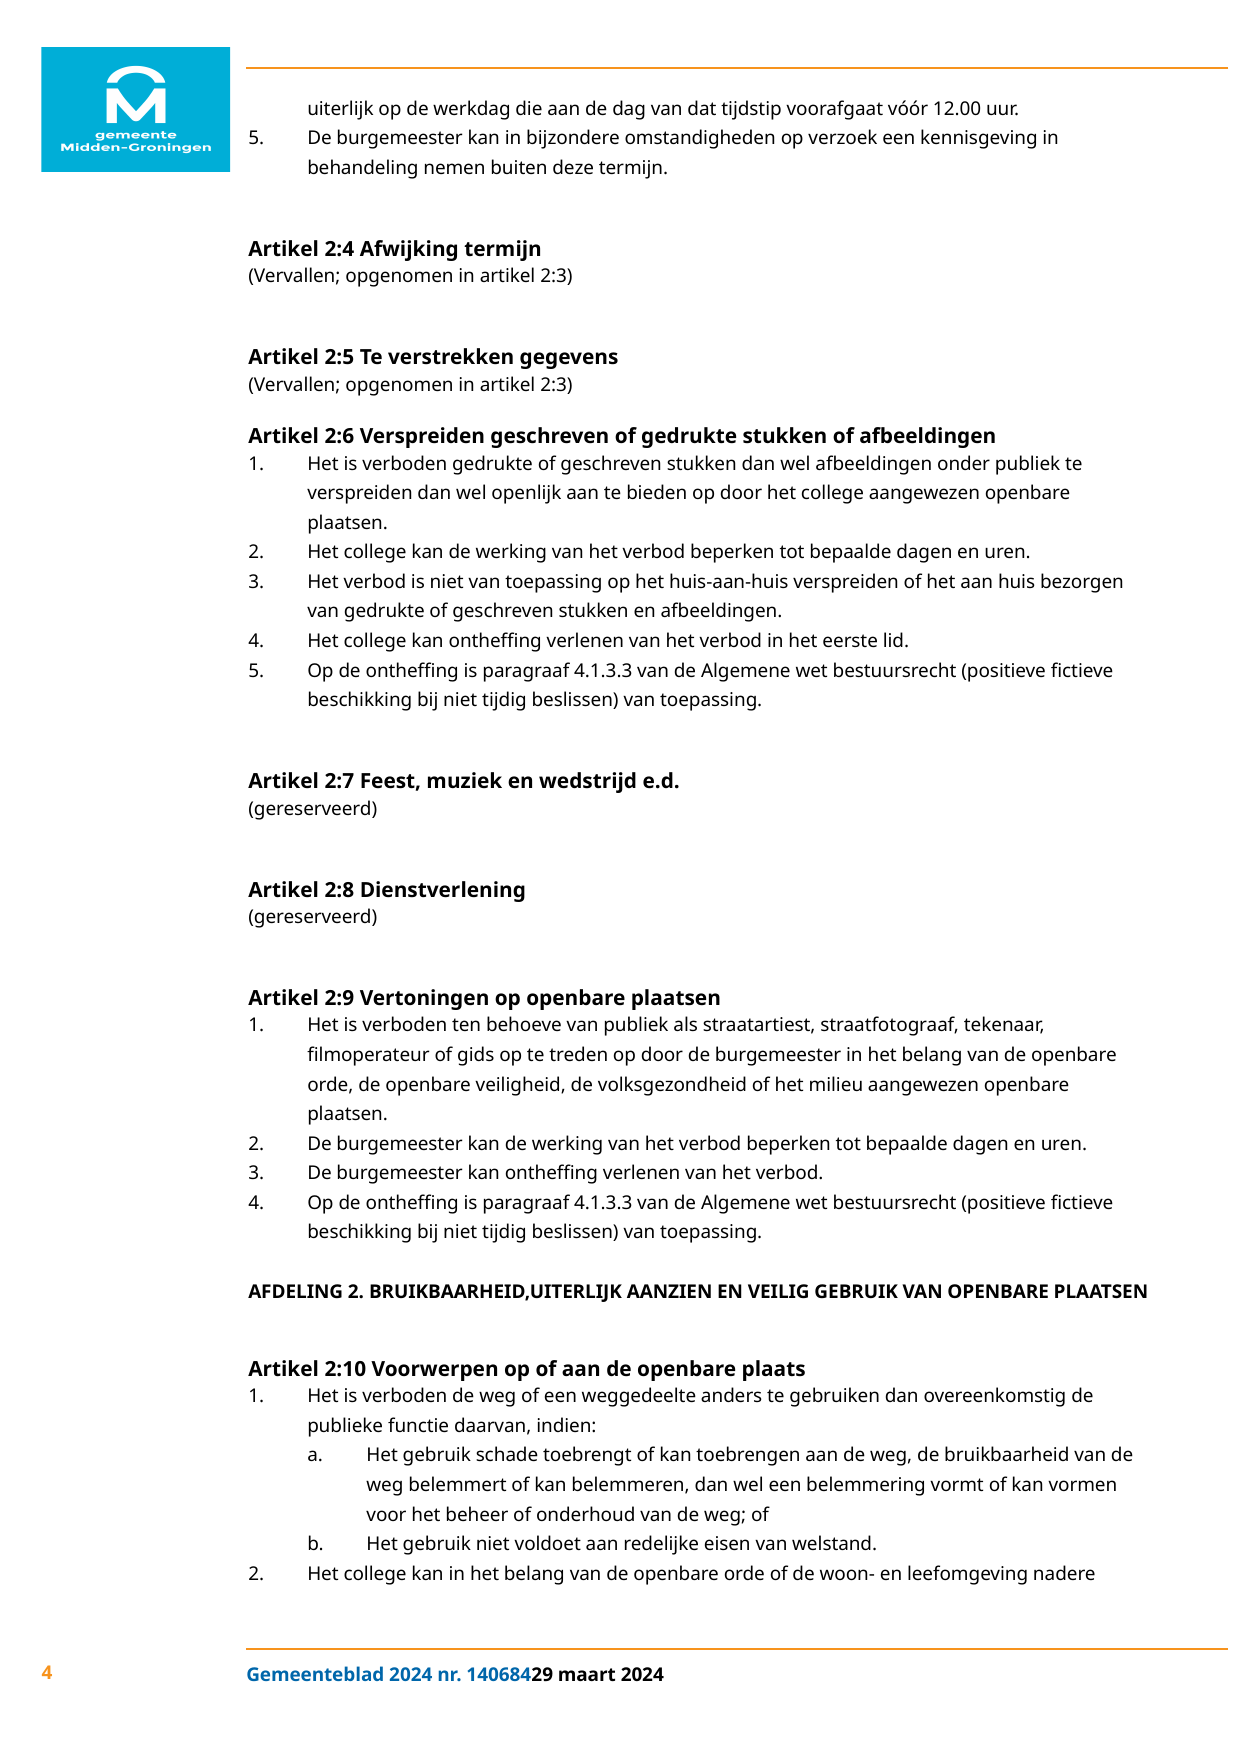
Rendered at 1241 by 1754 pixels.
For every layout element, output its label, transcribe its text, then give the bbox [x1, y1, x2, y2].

picture [107, 89, 165, 122]
text (Vervallen; opgenomen in artikel 2:3) [248, 262, 1152, 288]
list uiterlijk op de werkdag die aan de dag van dat tijdstip voorafgaat vóór 12.00 uur. [248, 95, 1152, 121]
list De burgemeester kan de werking van het verbod beperken tot bepaalde dagen en uren. [248, 1130, 1152, 1156]
list Het is verboden gedrukte of geschreven stukken dan wel afbeeldingen onder publiek te verspreiden dan wel openlijk aan te bieden op door het college aangewezen openbare plaatsen. [248, 450, 1152, 534]
list Het gebruik schade toebrengt of kan toebrengen aan de weg, de bruikbaarheid van de weg belemmert of kan belemmeren, dan wel een belemmering vormt of kan vormen voor het beheer of onderhoud van de weg; of [307, 1442, 1152, 1527]
list Het is verboden ten behoeve van publiek als straatartiest, straatfotograaf, tekenaar, filmoperateur of gids op te treden op door de burgemeester in het belang van de openbare orde, de openbare veiligheid, de volksgezondheid of het milieu aangewezen openbare plaatsen. [248, 1012, 1152, 1126]
text (gereserveerd) [248, 903, 1152, 929]
text Artikel 2:5 Te verstrekken gegevens [248, 342, 1152, 371]
text Artikel 2:9 Vertoningen op openbare plaatsen [248, 983, 1152, 1012]
picture [184, 146, 190, 153]
list Het gebruik niet voldoet aan redelijke eisen van welstand. [307, 1530, 1152, 1556]
list Het is verboden de weg of een weggedeelte anders te gebruiken dan overeenkomstig de publieke functie daarvan, indien: [248, 1382, 1152, 1438]
list Op de ontheffing is paragraaf 4.1.3.3 van de Algemene wet bestuursrecht (positieve fictieve beschikking bij niet tijdig beslissen) van toepassing. [248, 1189, 1152, 1244]
text (gereserveerd) [248, 795, 1152, 821]
text Artikel 2:4 Afwijking termijn [248, 234, 1152, 262]
list Het college kan de werking van het verbod beperken tot bepaalde dagen en uren. [248, 538, 1152, 564]
text Artikel 2:8 Dienstverlening [248, 875, 1152, 903]
list De burgemeester kan ontheffing verlenen van het verbod. [248, 1159, 1152, 1185]
list De burgemeester kan in bijzondere omstandigheden op verzoek een kennisgeving in behandeling nemen buiten deze termijn. [248, 124, 1152, 180]
picture [108, 66, 164, 82]
text Artikel 2:10 Voorwerpen op of aan de openbare plaats [248, 1354, 1152, 1382]
list Het college kan in het belang van de openbare orde of de woon- en leefomgeving nadere [248, 1560, 1152, 1586]
text Artikel 2:7 Feest, muziek en wedstrijd e.d. [248, 766, 1152, 795]
text Artikel 2:6 Verspreiden geschreven of gedrukte stukken of afbeeldingen [248, 421, 1152, 450]
text AFDELING 2. BRUIKBAARHEID,UITERLIJK AANZIEN EN VEILIG GEBRUIK VAN OPENBARE PLAATSEN [248, 1278, 1152, 1304]
list Op de ontheffing is paragraaf 4.1.3.3 van de Algemene wet bestuursrecht (positieve fictieve beschikking bij niet tijdig beslissen) van toepassing. [248, 657, 1152, 712]
list Het verbod is niet van toepassing op het huis-aan-huis verspreiden of het aan huis bezorgen van gedrukte of geschreven stukken en afbeeldingen. [248, 568, 1152, 623]
text (Vervallen; opgenomen in artikel 2:3) [248, 371, 1152, 397]
list Het college kan ontheffing verlenen van het verbod in het eerste lid. [248, 627, 1152, 653]
